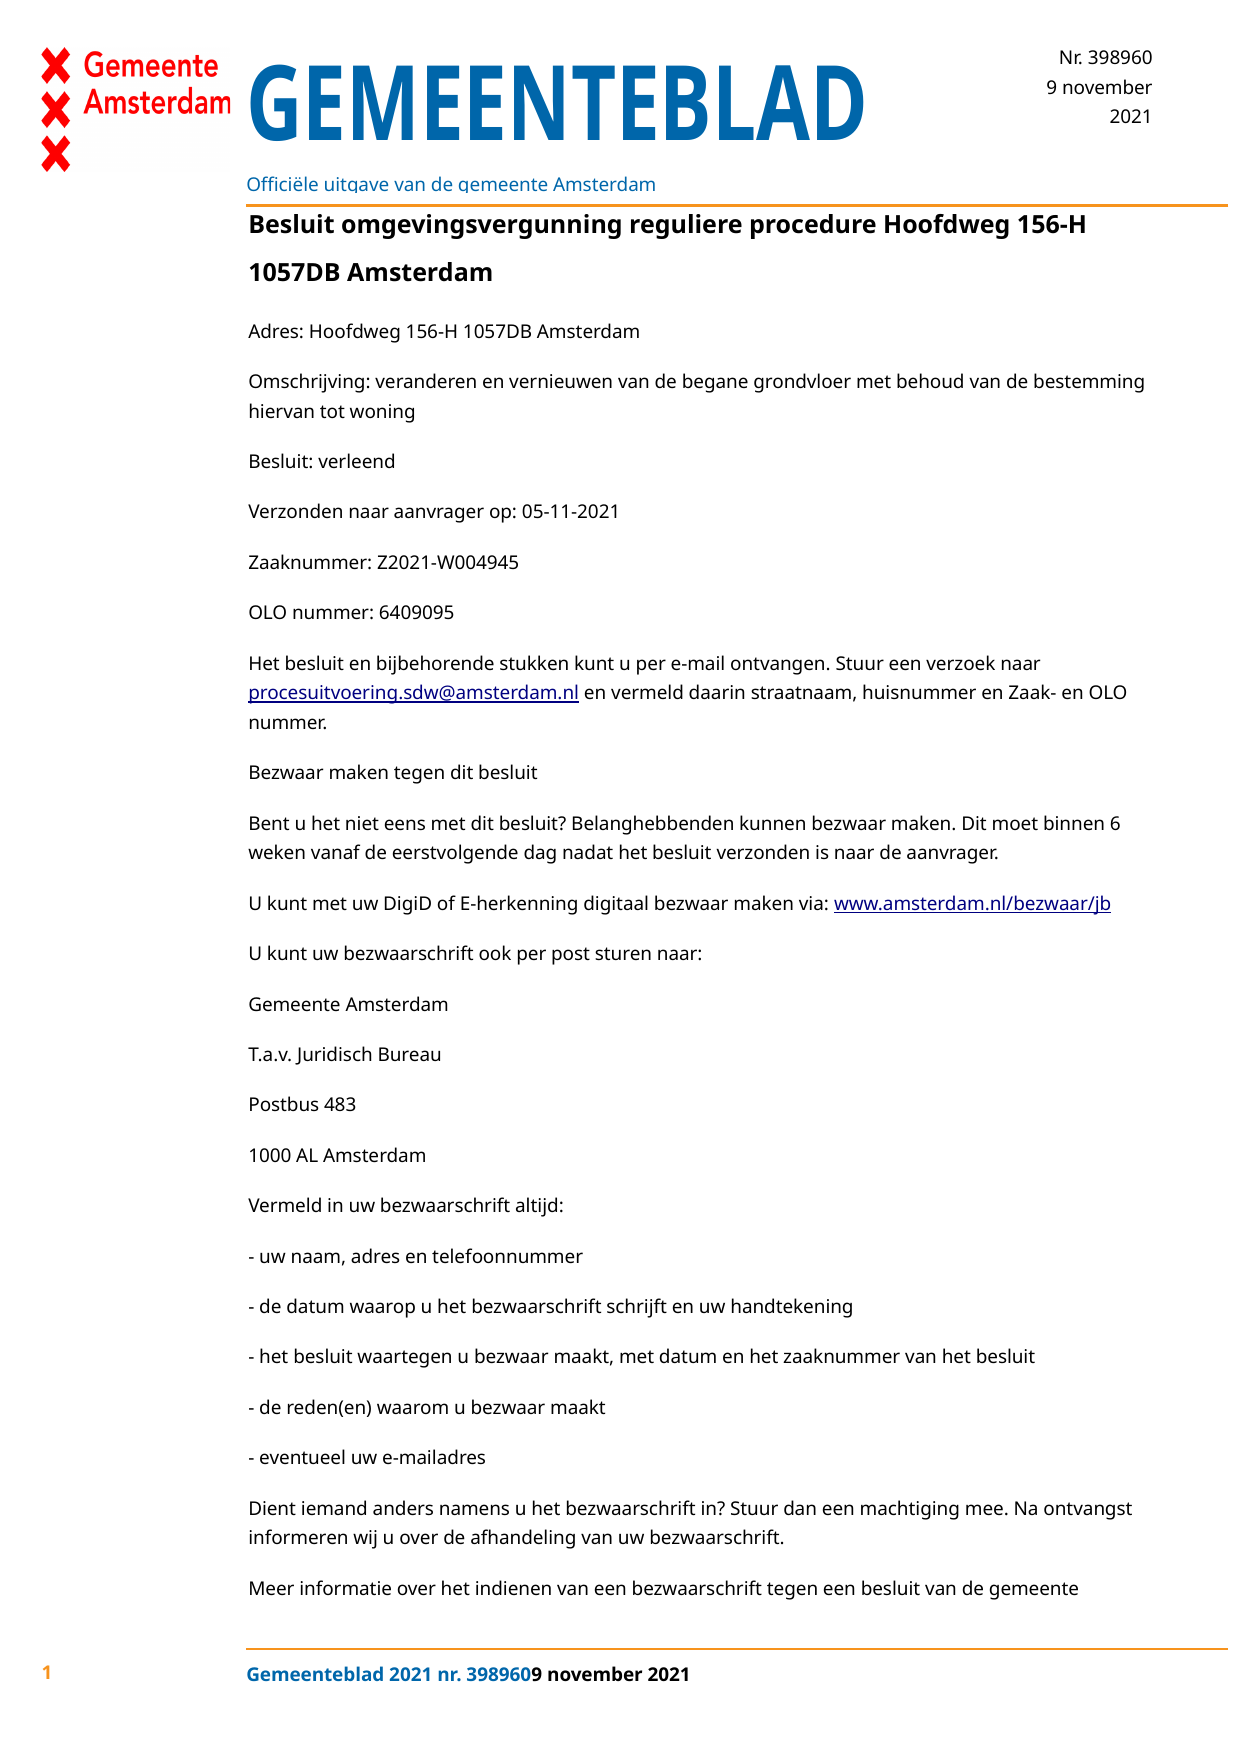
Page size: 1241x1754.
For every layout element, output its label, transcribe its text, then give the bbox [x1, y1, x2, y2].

text - de reden(en) waarom u bezwaar maakt [248, 1394, 1152, 1420]
text Besluit omgevingsvergunning reguliere procedure Hoofdweg 156-H 1057DB Amsterdam [248, 207, 1152, 288]
text Adres: Hoofdweg 156-H 1057DB Amsterdam [248, 318, 1152, 344]
text Dient iemand anders namens u het bezwaarschrift in? Stuur dan een machtiging mee. Na ontvangst informeren wij u over de afhandeling van uw bezwaarschrift. [248, 1495, 1152, 1550]
text Omschrijving: veranderen en vernieuwen van de begane grondvloer met behoud van de bestemming hiervan tot woning [248, 368, 1152, 424]
text U kunt met uw DigiD of E-herkenning digitaal bezwaar maken via: www.amsterdam.nl/bezwaar/jb [248, 890, 1152, 916]
text - de datum waarop u het bezwaarschrift schrijft en uw handtekening [248, 1293, 1152, 1319]
text Postbus 483 [248, 1092, 1152, 1117]
text Zaaknummer: Z2021-W004945 [248, 549, 1152, 575]
text OLO nummer: 6409095 [248, 599, 1152, 625]
text Het besluit en bijbehorende stukken kunt u per e-mail ontvangen. Stuur een verzoek naar procesuitvoering.sdw@amsterdam.nl en vermeld daarin straatnaam, huisnummer en Zaak- en OLO nummer. [248, 650, 1152, 735]
text T.a.v. Juridisch Bureau [248, 1041, 1152, 1067]
text Bezwaar maken tegen dit besluit [248, 759, 1152, 785]
text U kunt uw bezwaarschrift ook per post sturen naar: [248, 940, 1152, 966]
text Vermeld in uw bezwaarschrift altijd: [248, 1192, 1152, 1218]
text - het besluit waartegen u bezwaar maakt, met datum en het zaaknummer van het besluit [248, 1344, 1152, 1369]
text Besluit: verleend [248, 448, 1152, 474]
picture [41, 47, 231, 172]
text Meer informatie over het indienen van een bezwaarschrift tegen een besluit van de gemeente [248, 1575, 1152, 1601]
text 1000 AL Amsterdam [248, 1142, 1152, 1168]
text Verzonden naar aanvrager op: 05-11-2021 [248, 499, 1152, 524]
text - eventueel uw e-mailadres [248, 1444, 1152, 1470]
text - uw naam, adres en telefoonnummer [248, 1243, 1152, 1269]
text Gemeente Amsterdam [248, 991, 1152, 1017]
text Bent u het niet eens met dit besluit? Belanghebbenden kunnen bezwaar maken. Dit moet binnen 6 weken vanaf de eerstvolgende dag nadat het besluit verzonden is naar de aanvrager. [248, 810, 1152, 865]
